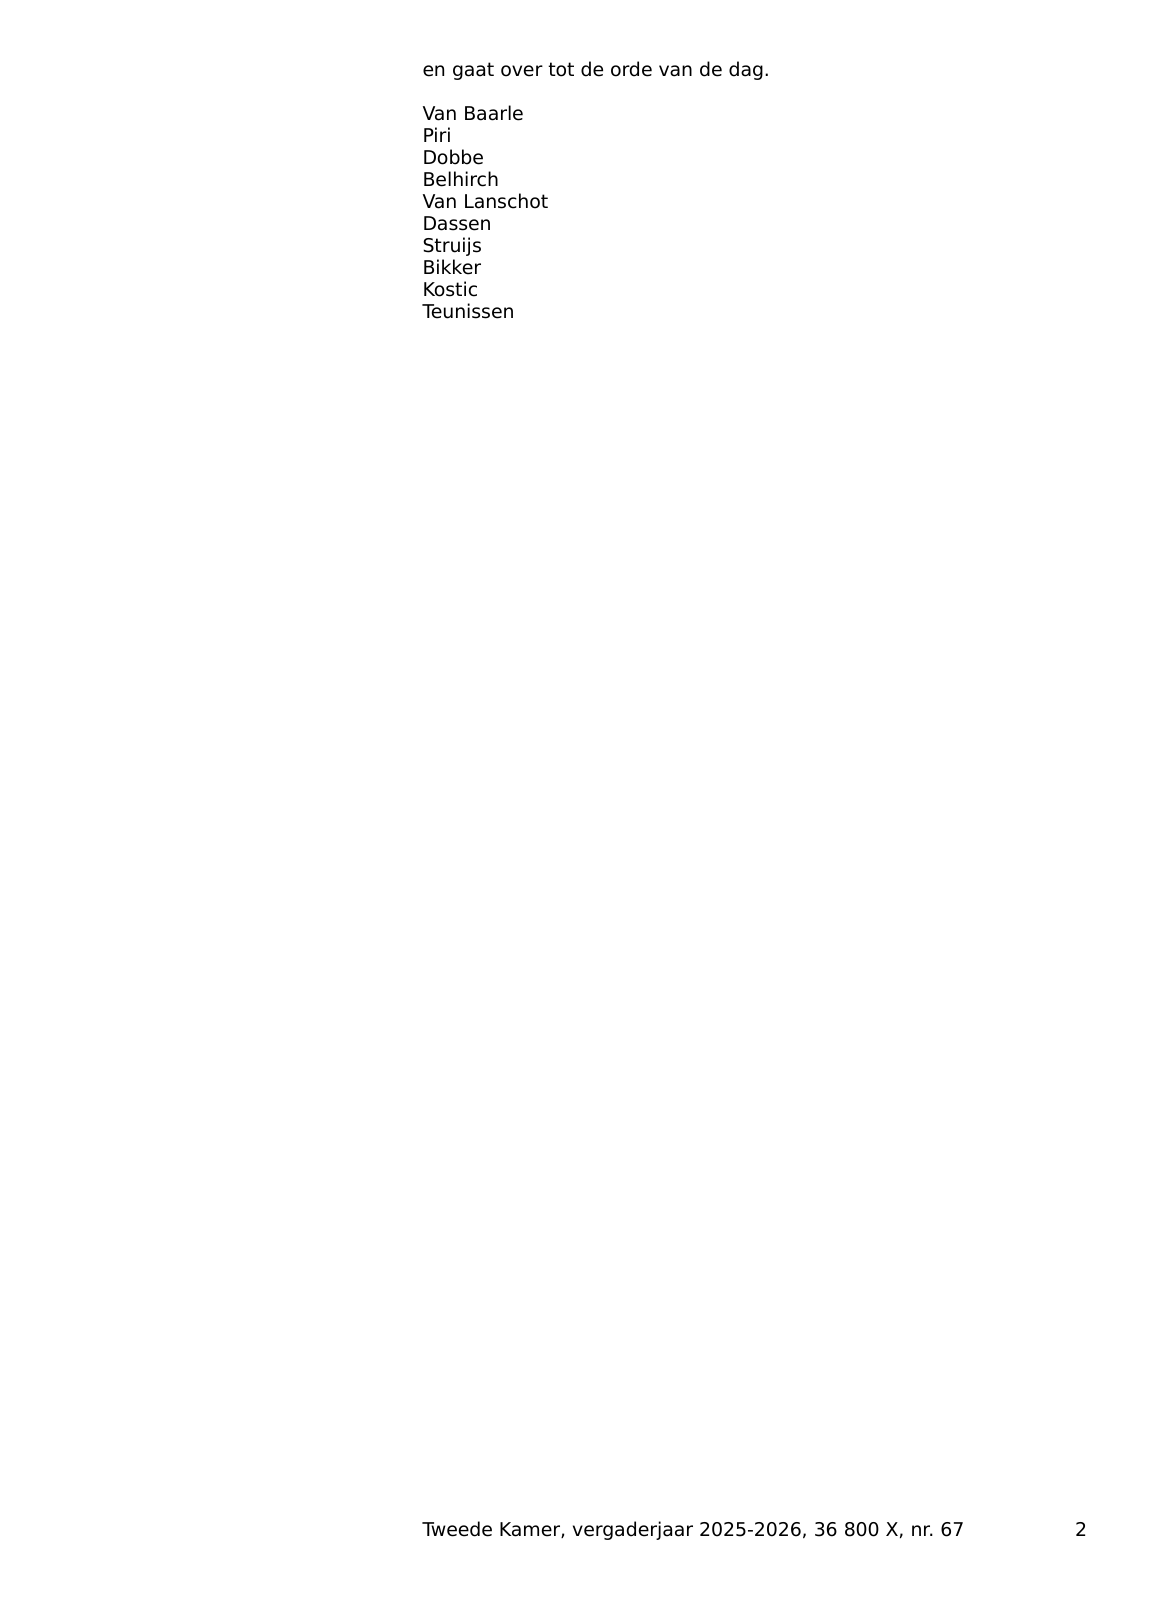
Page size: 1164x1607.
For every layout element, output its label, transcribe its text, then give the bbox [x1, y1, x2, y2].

text Piri [422, 125, 1087, 147]
text Dassen [422, 213, 1087, 235]
text Struijs [422, 235, 1087, 257]
text Van Baarle [422, 103, 1087, 125]
text Van Lanschot [422, 191, 1087, 213]
text Belhirch [422, 169, 1087, 191]
text Dobbe [422, 147, 1087, 169]
text en gaat over tot de orde van de dag. [422, 59, 1087, 81]
text Kostic [422, 279, 1087, 301]
text Bikker [422, 257, 1087, 279]
text Teunissen [422, 301, 1087, 323]
